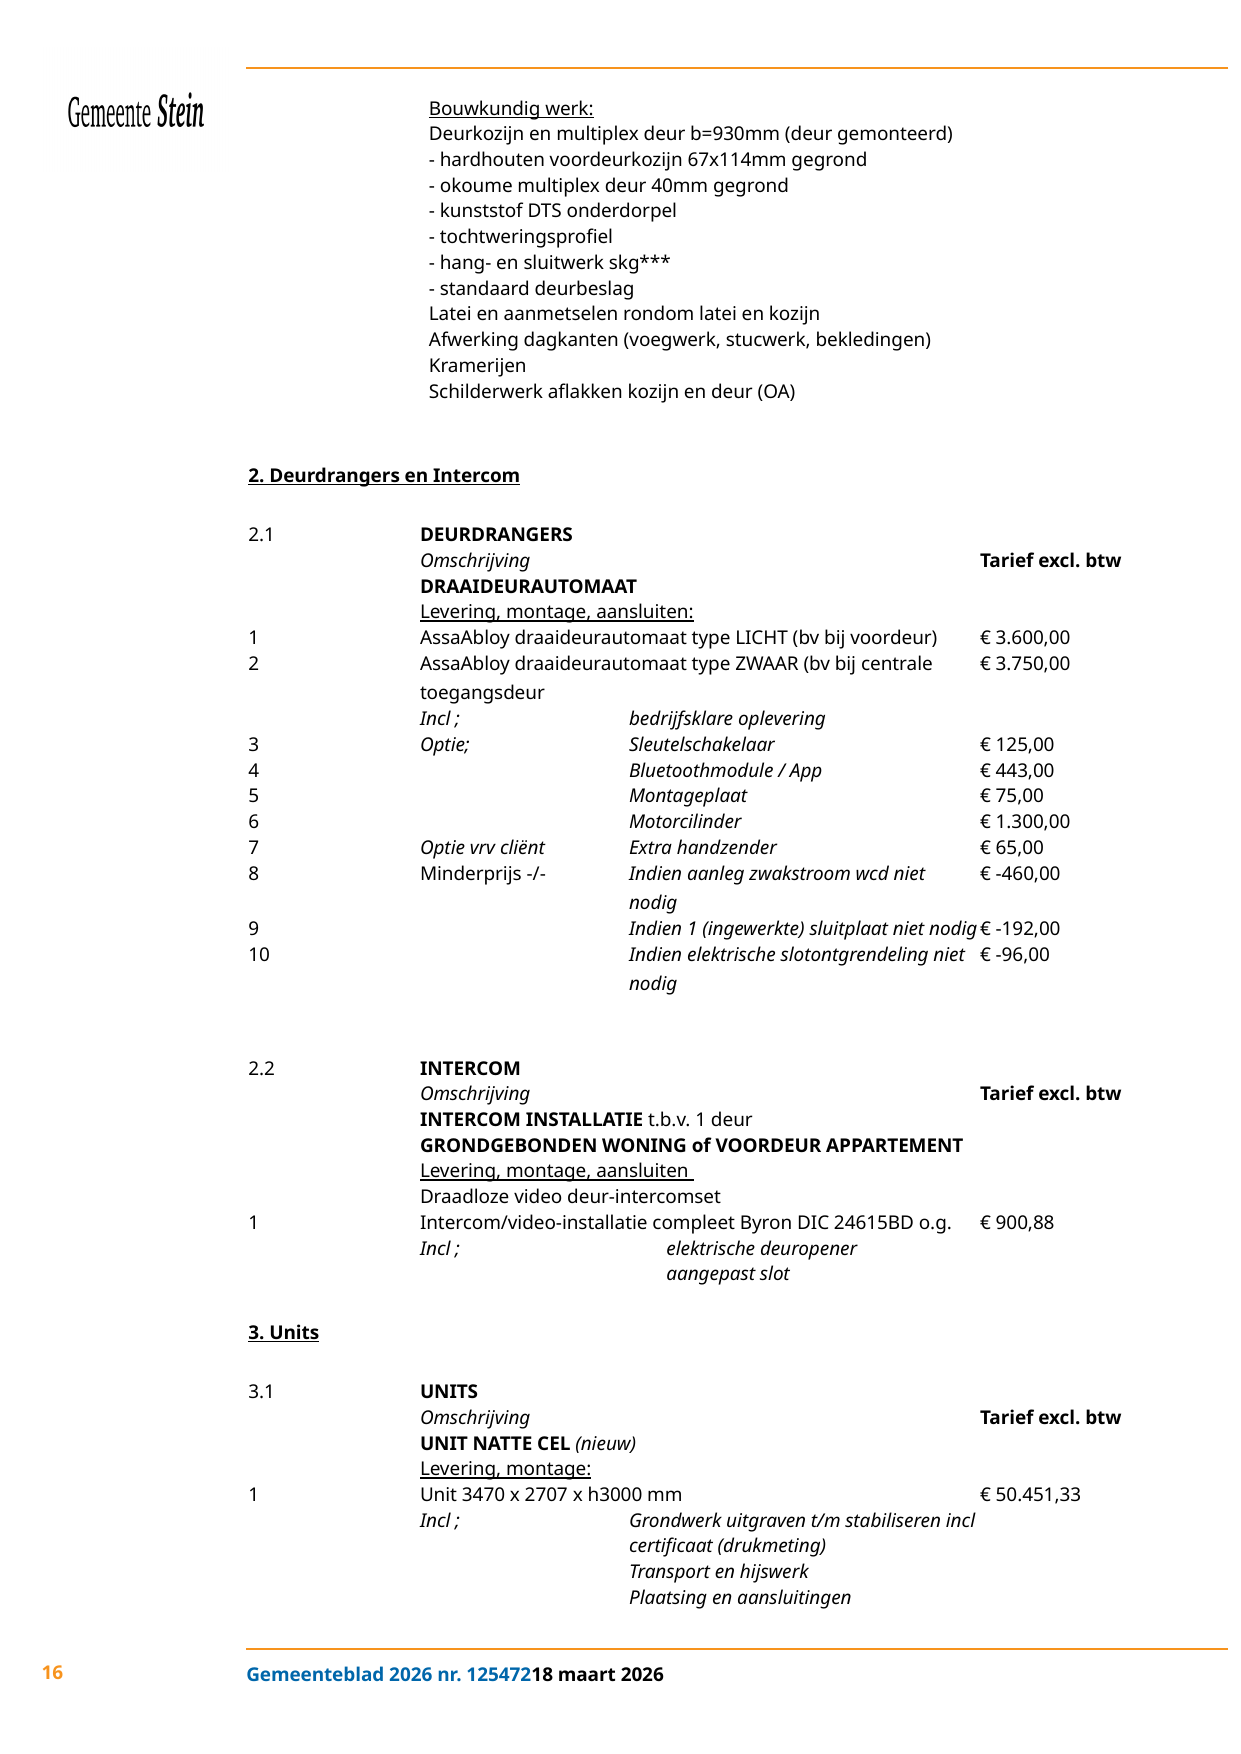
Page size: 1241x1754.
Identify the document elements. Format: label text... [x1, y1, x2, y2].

table_cell [248, 1430, 420, 1456]
table_cell [248, 1559, 420, 1584]
table_header INTERCOM [420, 1055, 980, 1080]
table_cell aangepast slot [666, 1261, 980, 1286]
table_cell Kramerijen [429, 352, 971, 378]
table_cell [420, 1533, 629, 1558]
table_cell Indien elektrische slotontgrendeling niet nodig [629, 941, 980, 996]
table_cell [248, 1183, 420, 1209]
table_cell [971, 352, 1152, 378]
table_cell [248, 378, 429, 403]
table_cell [248, 547, 420, 573]
table_header DEURDRANGERS [420, 521, 980, 547]
table_cell [971, 301, 1152, 326]
table_cell € -192,00 [980, 915, 1152, 941]
table_cell Optie vrv cliënt [420, 834, 629, 860]
table_cell Incl ; [420, 1235, 666, 1261]
table_cell € 3.600,00 [980, 624, 1152, 650]
table_cell [248, 301, 429, 326]
table_cell - hardhouten voordeurkozijn 67x114mm gegrond [429, 146, 971, 172]
table_cell bedrijfsklare oplevering [629, 705, 980, 731]
table_cell - tochtweringsprofiel [429, 224, 971, 249]
text 3. Units [248, 1319, 1152, 1345]
table_cell [248, 1456, 420, 1481]
table_cell € -96,00 [980, 941, 1152, 996]
table_cell [420, 1584, 629, 1610]
table_cell Montageplaat [629, 783, 980, 808]
table_cell [420, 808, 629, 834]
table_cell Indien aanleg zwakstroom wcd niet nodig [629, 860, 980, 915]
table_cell [248, 352, 429, 378]
table_cell 5 [248, 783, 420, 808]
table_cell Incl ; [420, 705, 629, 731]
table_cell € 50.451,33 [980, 1481, 1152, 1507]
table_cell 2 [248, 650, 420, 705]
table_cell Extra handzender [629, 834, 980, 860]
table_cell UNIT NATTE CEL (nieuw) [420, 1430, 980, 1456]
table_cell [980, 705, 1152, 731]
table_cell Indien 1 (ingewerkte) sluitplaat niet nodig [629, 915, 980, 941]
table_header UNITS [420, 1378, 980, 1404]
table_cell [971, 172, 1152, 198]
table_cell [971, 224, 1152, 249]
table_cell € 443,00 [980, 757, 1152, 782]
table_cell [248, 1158, 420, 1183]
table_cell Intercom/video-installatie compleet Byron DIC 24615BD o.g. [420, 1209, 980, 1235]
table_cell [971, 95, 1152, 121]
table_cell 4 [248, 757, 420, 782]
table_cell [980, 996, 1152, 1022]
table_cell [971, 198, 1152, 223]
table_cell [980, 1106, 1152, 1132]
table_cell [420, 757, 629, 782]
table_cell [980, 1533, 1152, 1558]
table_cell € 65,00 [980, 834, 1152, 860]
table_cell [248, 198, 429, 223]
table_cell € 900,88 [980, 1209, 1152, 1235]
table_cell Draadloze video deur-intercomset [420, 1183, 980, 1209]
table_cell [248, 1080, 420, 1106]
table_cell [971, 404, 1152, 429]
table_cell [248, 404, 429, 429]
table_cell - standaard deurbeslag [429, 275, 971, 301]
table_cell Omschrijving [420, 1080, 980, 1106]
table_cell [980, 1507, 1152, 1533]
table_cell [248, 326, 429, 352]
picture [41, 47, 231, 172]
table_cell 3 [248, 731, 420, 757]
table_cell [980, 1584, 1152, 1610]
table_cell Sleutelschakelaar [629, 731, 980, 757]
table_cell INTERCOM INSTALLATIE t.b.v. 1 deur [420, 1106, 980, 1132]
table_cell [971, 146, 1152, 172]
table_cell [248, 224, 429, 249]
table_cell [248, 705, 420, 731]
table_cell [980, 599, 1152, 624]
table_cell DRAAIDEURAUTOMAAT [420, 573, 980, 598]
table_header 3.1 [248, 1378, 420, 1404]
table_cell 1 [248, 1481, 420, 1507]
table_cell Schilderwerk aflakken kozijn en deur (OA) [429, 378, 971, 403]
table_cell [980, 1456, 1152, 1481]
table_cell [980, 1261, 1152, 1286]
table_cell Optie; [420, 731, 629, 757]
table_cell Unit 3470 x 2707 x h3000 mm [420, 1481, 980, 1507]
table_cell - hang- en sluitwerk skg*** [429, 249, 971, 275]
table_cell [248, 573, 420, 598]
table_cell [971, 249, 1152, 275]
table_cell [429, 404, 971, 429]
table_cell 1 [248, 1209, 420, 1235]
text 2. Deurdrangers en Intercom [248, 462, 1152, 488]
table_cell [248, 172, 429, 198]
table_cell Omschrijving [420, 1404, 980, 1430]
table_cell [980, 573, 1152, 598]
table_cell - kunststof DTS onderdorpel [429, 198, 971, 223]
table_cell Tarief excl. btw [980, 547, 1152, 573]
table_cell Bluetoothmodule / App [629, 757, 980, 782]
table_cell € 125,00 [980, 731, 1152, 757]
table_cell 9 [248, 915, 420, 941]
table_cell 8 [248, 860, 420, 915]
table_cell [248, 249, 429, 275]
table_cell Levering, montage, aansluiten [420, 1158, 980, 1183]
table_cell Levering, montage: [420, 1456, 980, 1481]
table_cell Afwerking dagkanten (voegwerk, stucwerk, bekledingen) [429, 326, 971, 352]
table_cell [248, 1507, 420, 1533]
table_cell 10 [248, 941, 420, 996]
table_cell [248, 275, 429, 301]
table_cell Transport en hijswerk [629, 1559, 980, 1584]
table_cell certificaat (drukmeting) [629, 1533, 980, 1558]
table_cell Bouwkundig werk: [429, 95, 971, 121]
table_cell AssaAbloy draaideurautomaat type LICHT (bv bij voordeur) [420, 624, 980, 650]
table_cell [248, 121, 429, 146]
table_cell - okoume multiplex deur 40mm gegrond [429, 172, 971, 198]
table_cell Tarief excl. btw [980, 1404, 1152, 1430]
table_cell Levering, montage, aansluiten: [420, 599, 980, 624]
table_header 2.1 [248, 521, 420, 547]
table_cell [248, 1235, 420, 1261]
table_cell [248, 95, 429, 121]
table_cell [980, 1559, 1152, 1584]
table_cell [971, 275, 1152, 301]
table_cell [248, 146, 429, 172]
table_cell [248, 1404, 420, 1430]
table_cell [248, 599, 420, 624]
table_cell € -460,00 [980, 860, 1152, 915]
table_cell [420, 1559, 629, 1584]
table_cell [971, 378, 1152, 403]
table_cell [248, 1533, 420, 1558]
table_cell [248, 996, 420, 1022]
table_cell 7 [248, 834, 420, 860]
table_cell [248, 1132, 420, 1158]
table_cell € 1.300,00 [980, 808, 1152, 834]
table_cell [248, 1261, 420, 1286]
table_cell [980, 1158, 1152, 1183]
table_cell [980, 1183, 1152, 1209]
table_cell Minderprijs -/- [420, 860, 629, 915]
table_cell [971, 326, 1152, 352]
table_cell [980, 1430, 1152, 1456]
table_cell [248, 1106, 420, 1132]
table_cell [971, 121, 1152, 146]
table_header [980, 1378, 1152, 1404]
table_cell Deurkozijn en multiplex deur b=930mm (deur gemonteerd) [429, 121, 971, 146]
table_cell [980, 1235, 1152, 1261]
table_cell [420, 783, 629, 808]
table_cell GRONDGEBONDEN WONING of VOORDEUR APPARTEMENT [420, 1132, 980, 1158]
table_cell 6 [248, 808, 420, 834]
table_cell 1 [248, 624, 420, 650]
table_cell € 3.750,00 [980, 650, 1152, 705]
table_cell Grondwerk uitgraven t/m stabiliseren incl [629, 1507, 980, 1533]
table_header [980, 1055, 1152, 1080]
table_cell [248, 1584, 420, 1610]
table_cell Omschrijving [420, 547, 980, 573]
table_cell Tarief excl. btw [980, 1080, 1152, 1106]
table_cell AssaAbloy draaideurautomaat type ZWAAR (bv bij centrale toegangsdeur [420, 650, 980, 705]
table_cell [980, 1132, 1152, 1158]
table_cell [420, 996, 980, 1022]
table_cell [420, 1261, 666, 1286]
table_cell [420, 915, 629, 941]
table_cell Motorcilinder [629, 808, 980, 834]
table_cell elektrische deuropener [666, 1235, 980, 1261]
table_cell € 75,00 [980, 783, 1152, 808]
table_cell Incl ; [420, 1507, 629, 1533]
table_cell Plaatsing en aansluitingen [629, 1584, 980, 1610]
table_cell [420, 941, 629, 996]
table_cell Latei en aanmetselen rondom latei en kozijn [429, 301, 971, 326]
table_header 2.2 [248, 1055, 420, 1080]
table_header [980, 521, 1152, 547]
